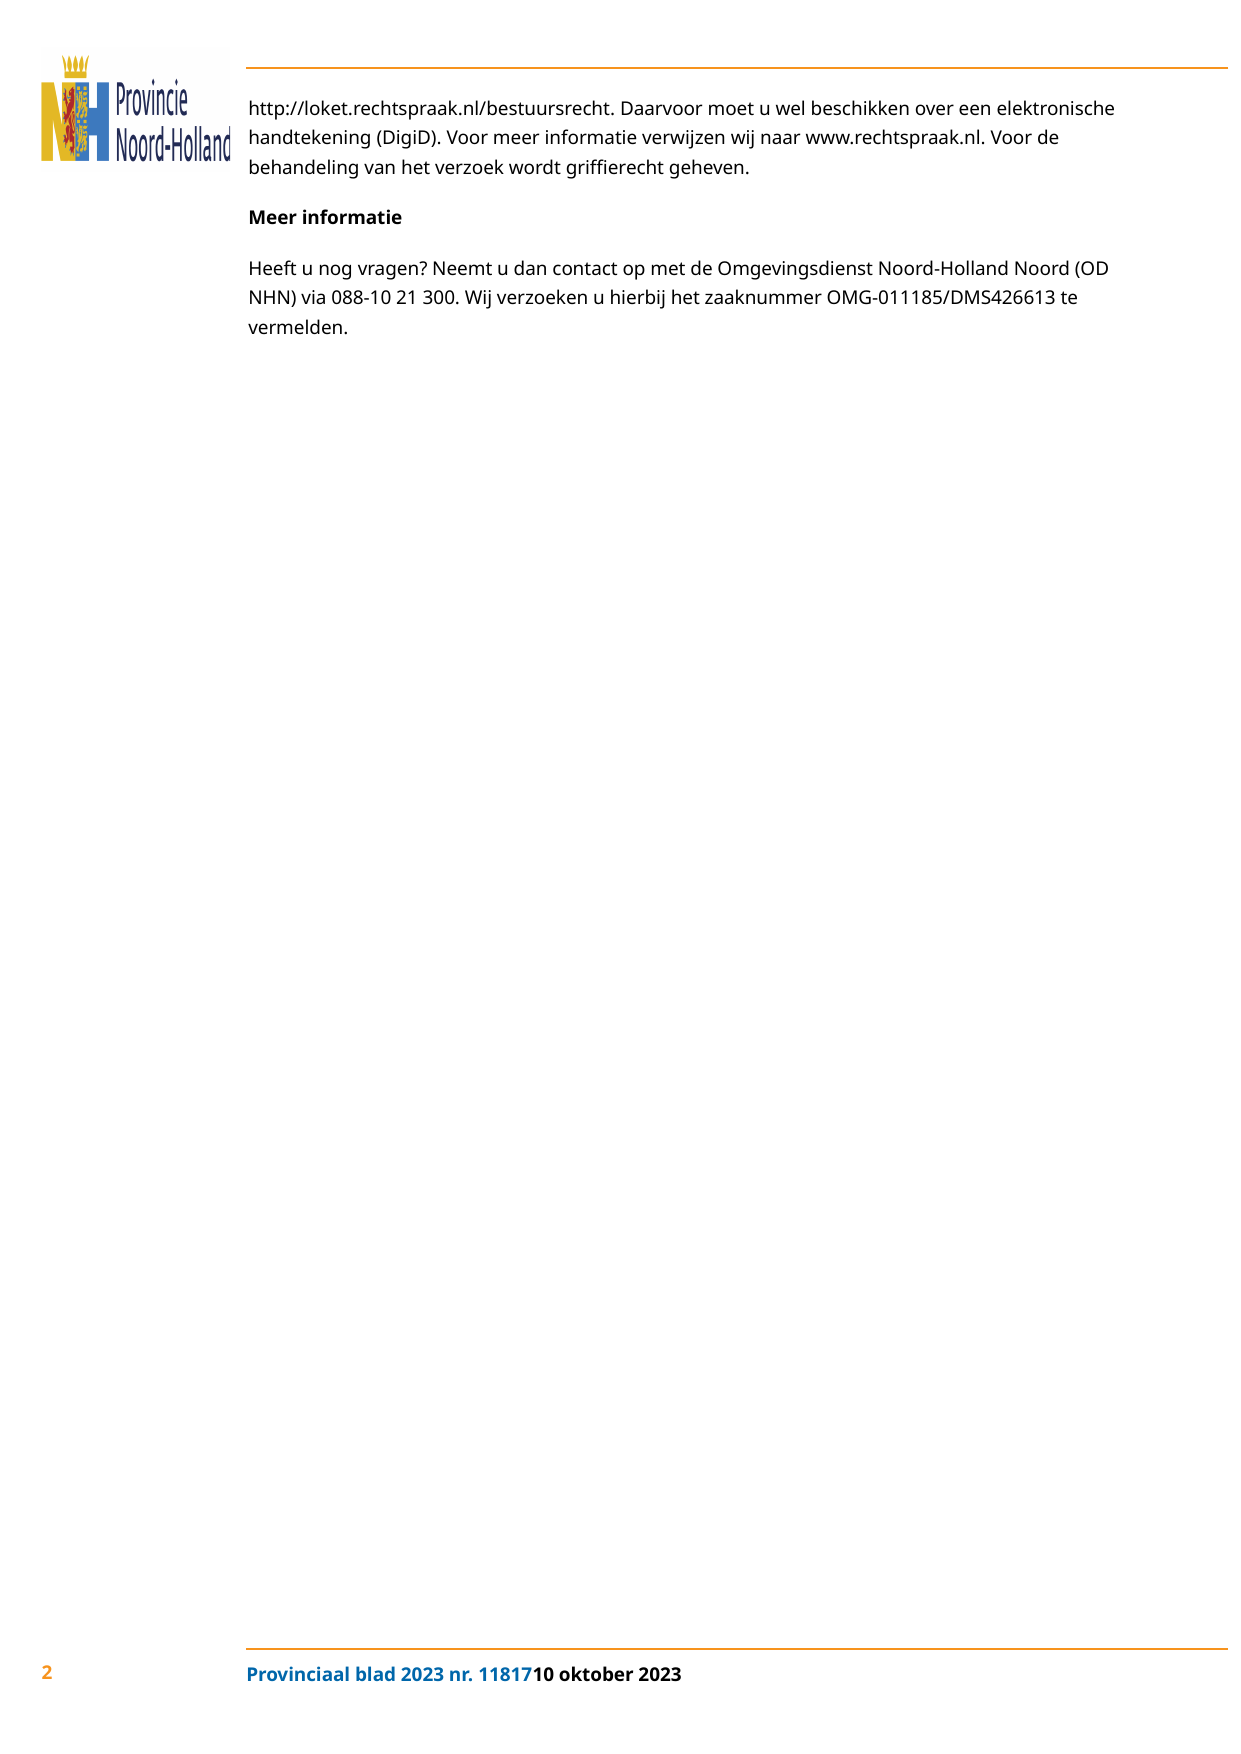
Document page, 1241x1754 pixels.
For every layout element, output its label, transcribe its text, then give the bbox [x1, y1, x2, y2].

text http://loket.rechtspraak.nl/bestuursrecht. Daarvoor moet u wel beschikken over een elektronische handtekening (DigiD). Voor meer informatie verwijzen wij naar www.rechtspraak.nl. Voor de behandeling van het verzoek wordt griffierecht geheven. [248, 95, 1152, 180]
text Heeft u nog vragen? Neemt u dan contact op met de Omgevingsdienst Noord-Holland Noord (OD NHN) via 088-10 21 300. Wij verzoeken u hierbij het zaaknummer OMG-011185/DMS426613 te vermelden. [248, 255, 1152, 340]
picture [41, 47, 231, 172]
text Meer informatie [248, 204, 1152, 230]
